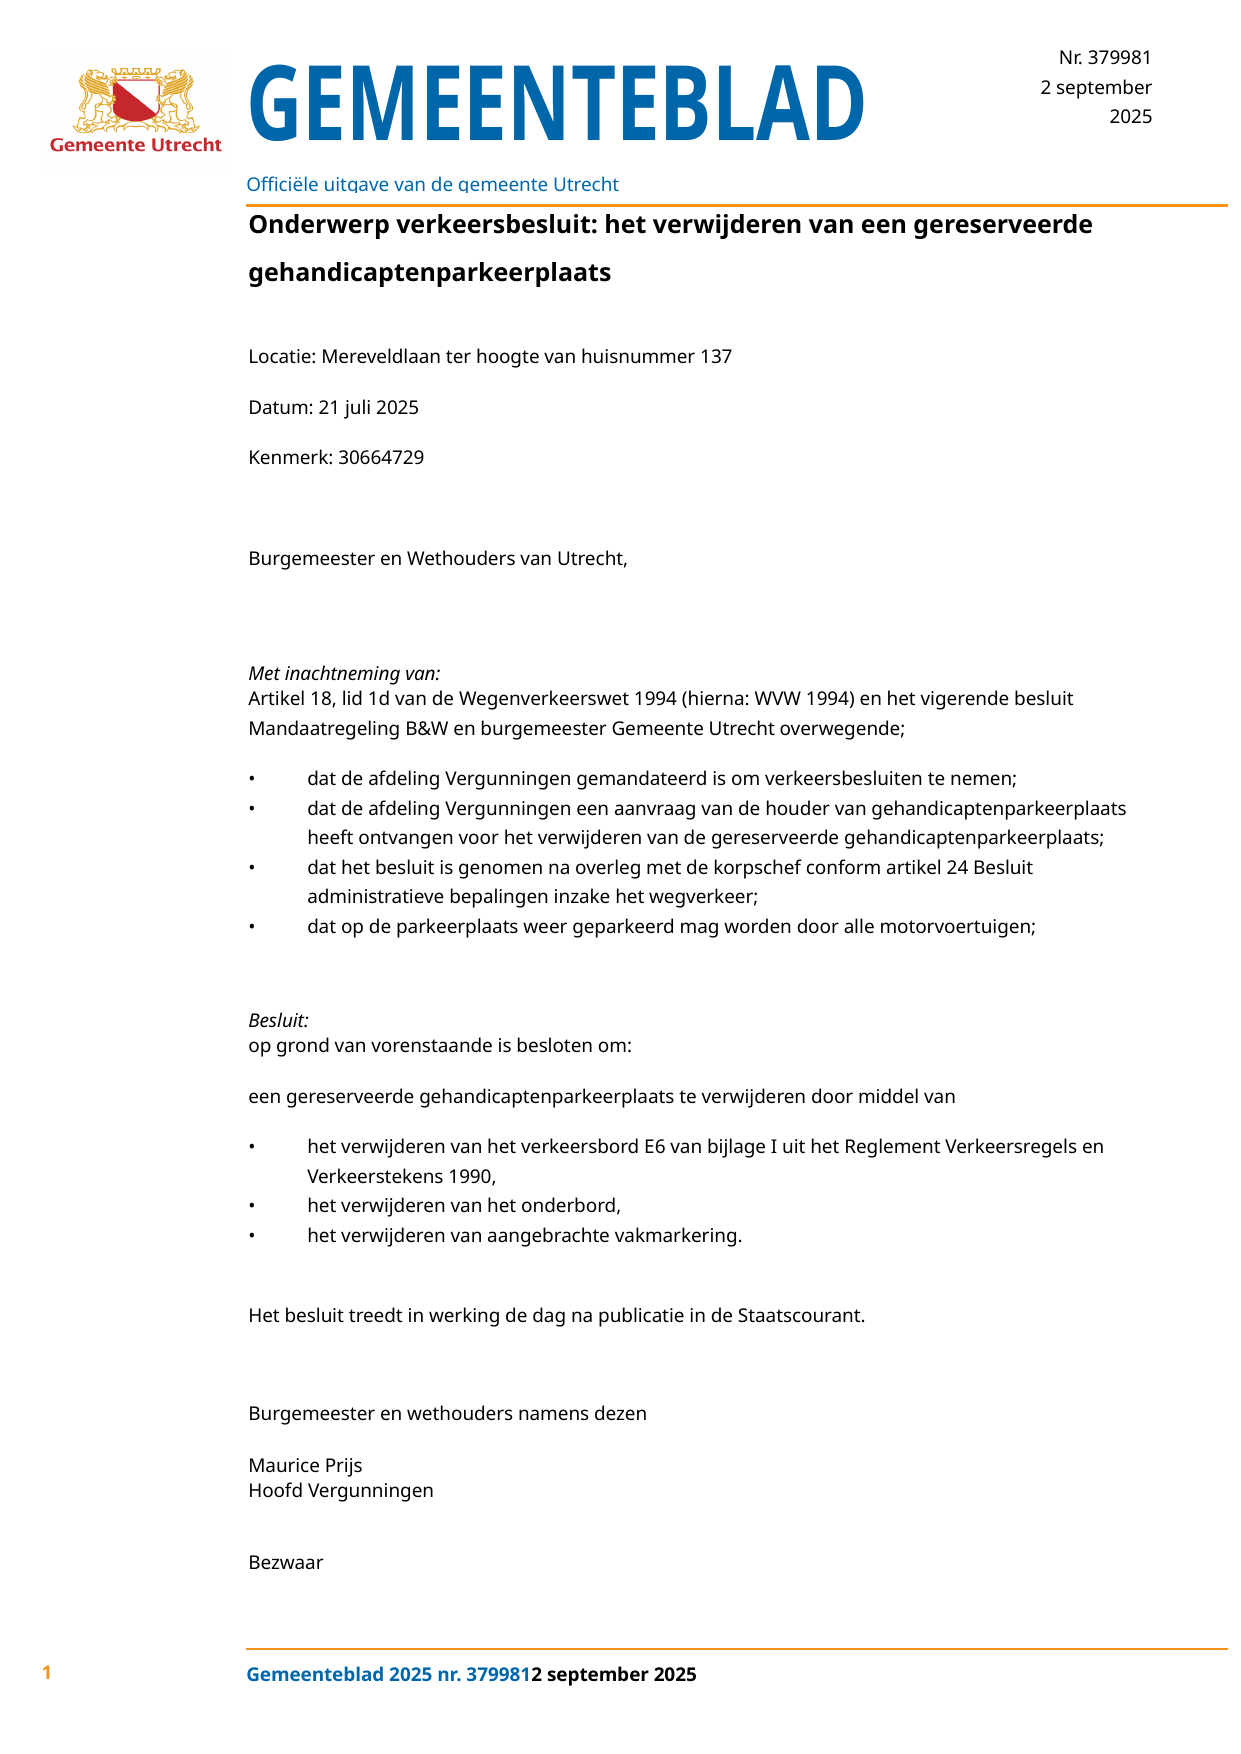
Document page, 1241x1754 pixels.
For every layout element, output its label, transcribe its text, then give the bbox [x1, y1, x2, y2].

text Met inachtneming van: [248, 660, 1152, 685]
text Artikel 18, lid 1d van de Wegenverkeerswet 1994 (hierna: WVW 1994) en het vigerende besluit Mandaatregeling B&W en burgemeester Gemeente Utrecht overwegende; [248, 685, 1152, 741]
text Burgemeester en wethouders namens dezen [248, 1400, 1152, 1426]
text Burgemeester en Wethouders van Utrecht, [248, 545, 1152, 571]
list dat op de parkeerplaats weer geparkeerd mag worden door alle motorvoertuigen; [248, 913, 1152, 939]
text Bezwaar [248, 1554, 1152, 1573]
text Datum: 21 juli 2025 [248, 394, 1152, 420]
text Locatie: Mereveldlaan ter hoogte van huisnummer 137 [248, 344, 1152, 369]
text Hoofd Vergunningen [248, 1478, 1152, 1503]
list dat het besluit is genomen na overleg met de korpschef conform artikel 24 Besluit administratieve bepalingen inzake het wegverkeer; [248, 854, 1152, 909]
list dat de afdeling Vergunningen gemandateerd is om verkeersbesluiten te nemen; [248, 765, 1152, 791]
text op grond van vorenstaande is besloten om: [248, 1033, 1152, 1058]
text Besluit: [248, 1007, 1152, 1033]
text Maurice Prijs [248, 1452, 1152, 1478]
text Kenmerk: 30664729 [248, 444, 1152, 470]
list het verwijderen van het verkeersbord E6 van bijlage I uit het Reglement Verkeersregels en Verkeerstekens 1990, [248, 1133, 1152, 1189]
text een gereserveerde gehandicaptenparkeerplaats te verwijderen door middel van [248, 1083, 1152, 1109]
text Het besluit treedt in werking de dag na publicatie in de Staatscourant. [248, 1302, 1152, 1328]
list het verwijderen van het onderbord, [248, 1193, 1152, 1218]
list dat de afdeling Vergunningen een aanvraag van de houder van gehandicaptenparkeerplaats heeft ontvangen voor het verwijderen van de gereserveerde gehandicaptenparkeerplaats; [248, 795, 1152, 850]
picture [41, 47, 231, 172]
text Onderwerp verkeersbesluit: het verwijderen van een gereserveerde gehandicaptenparkeerplaats [248, 207, 1152, 288]
list het verwijderen van aangebrachte vakmarkering. [248, 1222, 1152, 1248]
